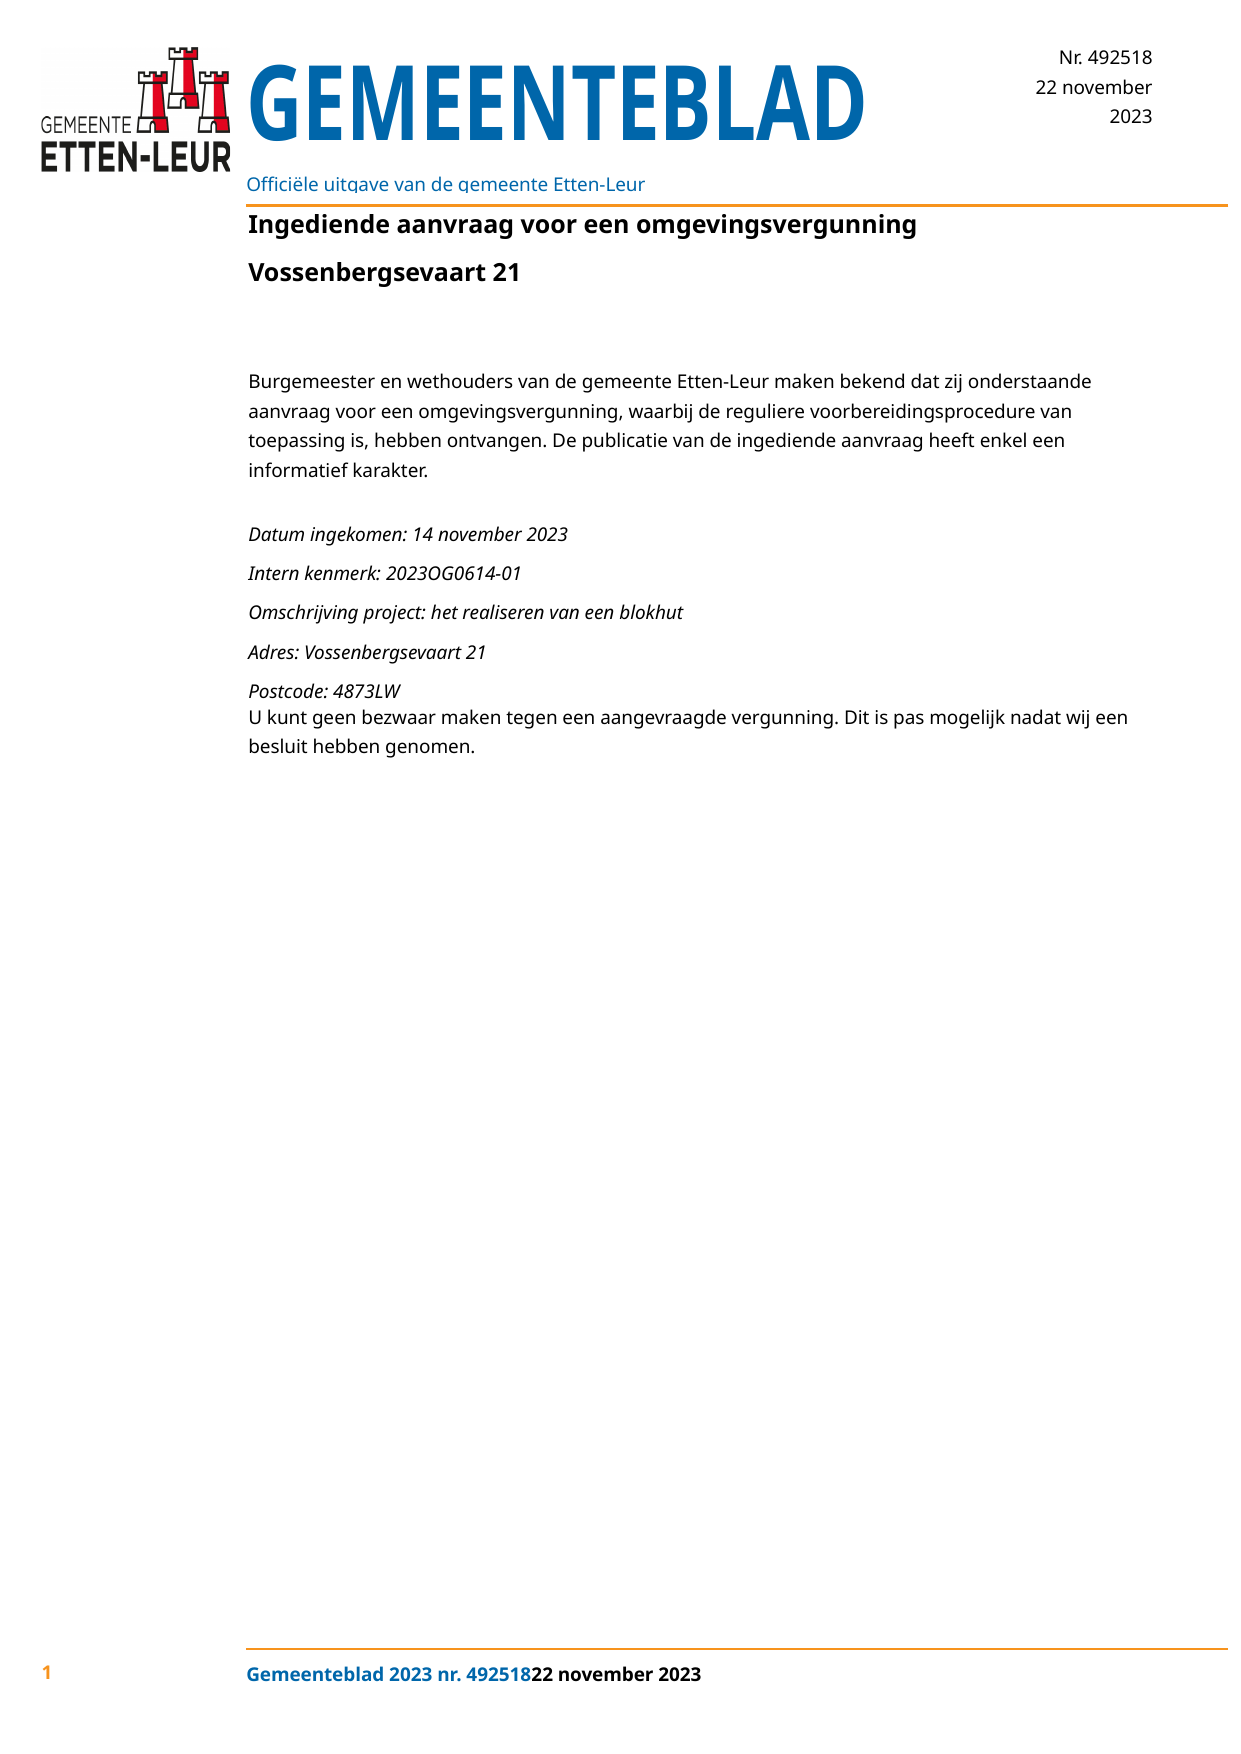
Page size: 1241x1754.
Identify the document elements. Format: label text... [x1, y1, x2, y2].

text Datum ingekomen: 14 november 2023 [248, 521, 1152, 547]
text Intern kenmerk: 2023OG0614-01 [248, 560, 1152, 586]
text Postcode: 4873LW [248, 678, 1152, 704]
text Burgemeester en wethouders van de gemeente Etten-Leur maken bekend dat zij onderstaande aanvraag voor een omgevingsvergunning, waarbij de reguliere voorbereidingsprocedure van toepassing is, hebben ontvangen. De publicatie van de ingediende aanvraag heeft enkel een informatief karakter. [248, 368, 1152, 483]
text Adres: Vossenbergsevaart 21 [248, 639, 1152, 664]
text Omschrijving project: het realiseren van een blokhut [248, 599, 1152, 625]
text U kunt geen bezwaar maken tegen een aangevraagde vergunning. Dit is pas mogelijk nadat wij een besluit hebben genomen. [248, 704, 1152, 759]
text Ingediende aanvraag voor een omgevingsvergunning Vossenbergsevaart 21 [248, 207, 1152, 288]
picture [41, 47, 231, 172]
